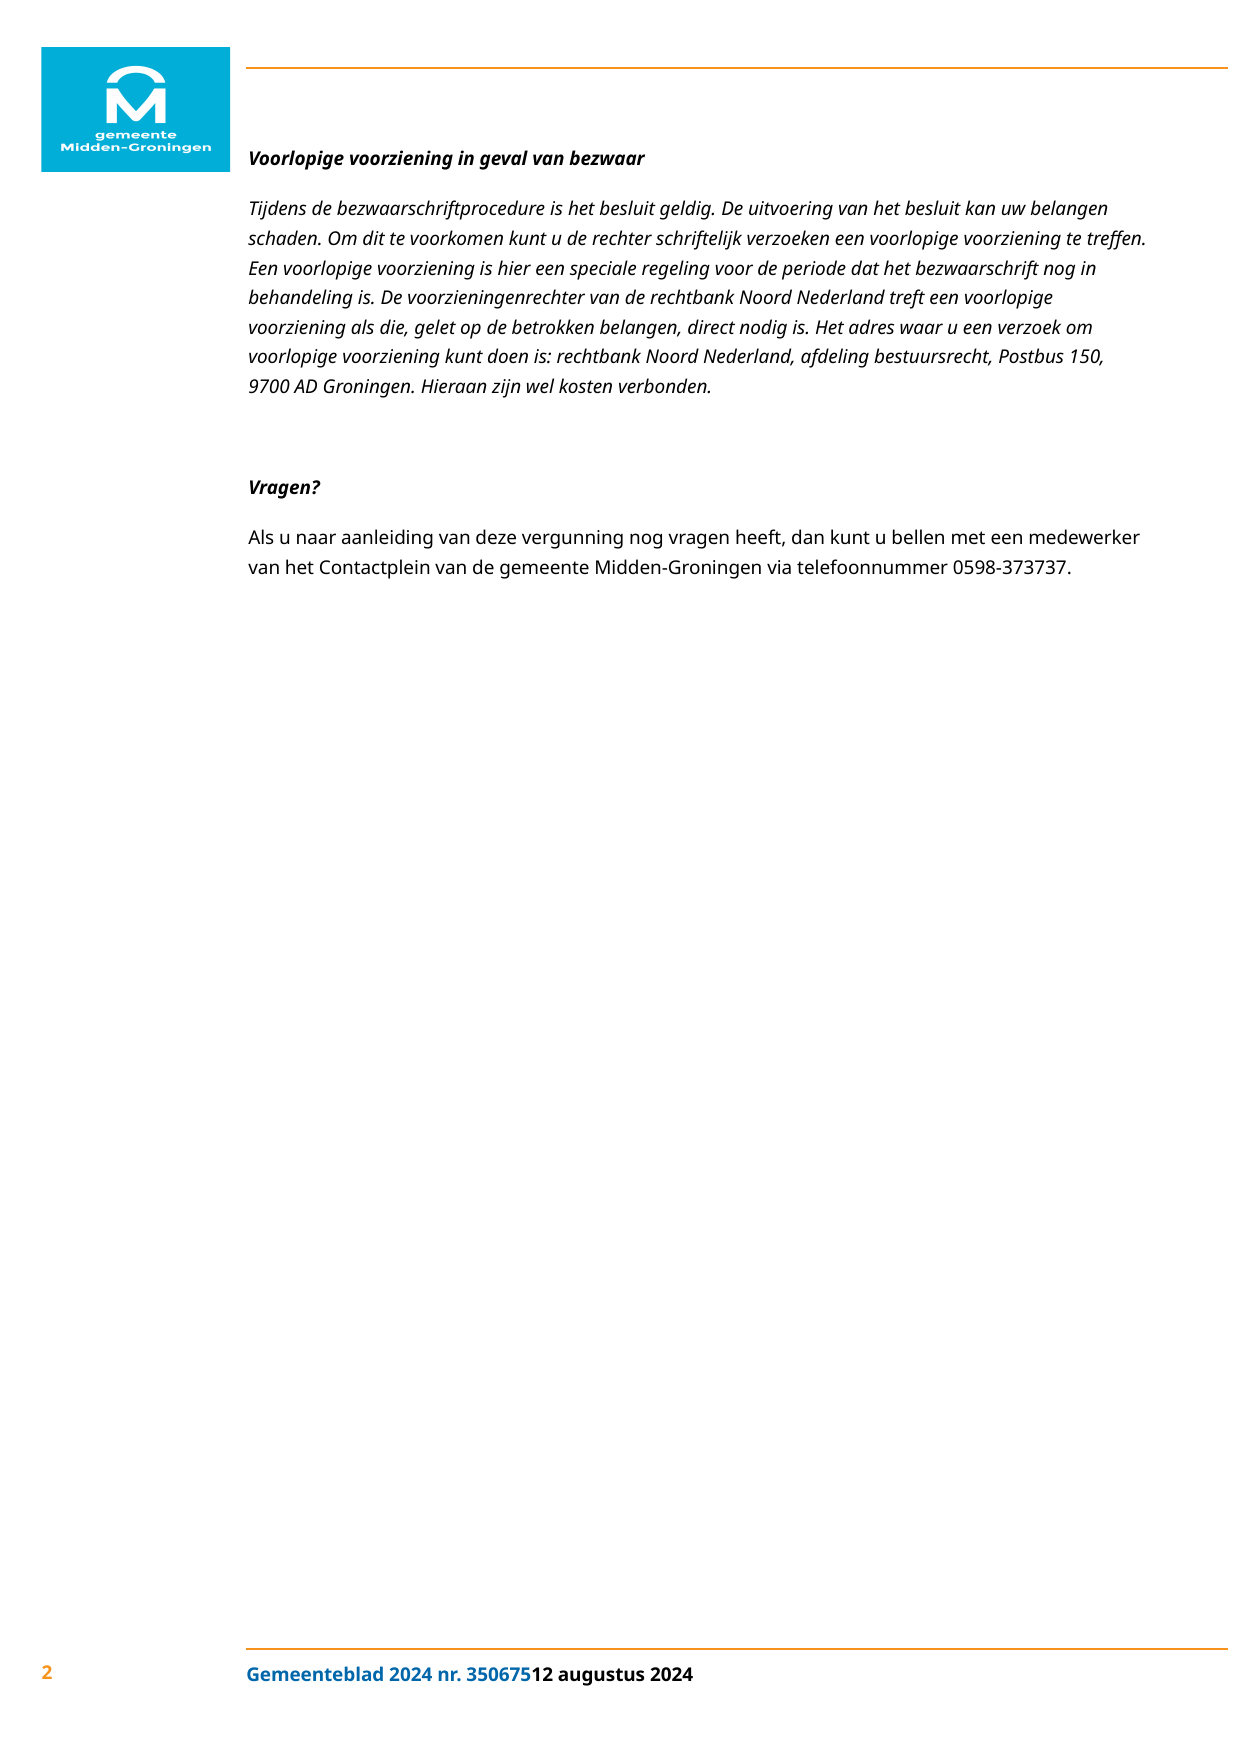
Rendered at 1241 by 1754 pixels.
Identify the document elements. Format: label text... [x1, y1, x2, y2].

text Vragen? [248, 474, 1152, 500]
text Als u naar aanleiding van deze vergunning nog vragen heeft, dan kunt u bellen met een medewerker van het Contactplein van de gemeente Midden-Groningen via telefoonnummer 0598-373737. [248, 524, 1152, 580]
text Voorlopige voorziening in geval van bezwaar [248, 145, 1152, 171]
picture [184, 146, 190, 153]
text Tijdens de bezwaarschriftprocedure is het besluit geldig. De uitvoering van het besluit kan uw belangen schaden. Om dit te voorkomen kunt u de rechter schriftelijk verzoeken een voorlopige voorziening te treffen. Een voorlopige voorziening is hier een speciale regeling voor de periode dat het bezwaarschrift nog in behandeling is. De voorzieningenrechter van de rechtbank Noord Nederland treft een voorlopige voorziening als die, gelet op de betrokken belangen, direct nodig is. Het adres waar u een verzoek om voorlopige voorziening kunt doen is: rechtbank Noord Nederland, afdeling bestuursrecht, Postbus 150, 9700 AD Groningen. Hieraan zijn wel kosten verbonden. [248, 196, 1152, 399]
picture [107, 89, 165, 122]
picture [108, 66, 164, 82]
